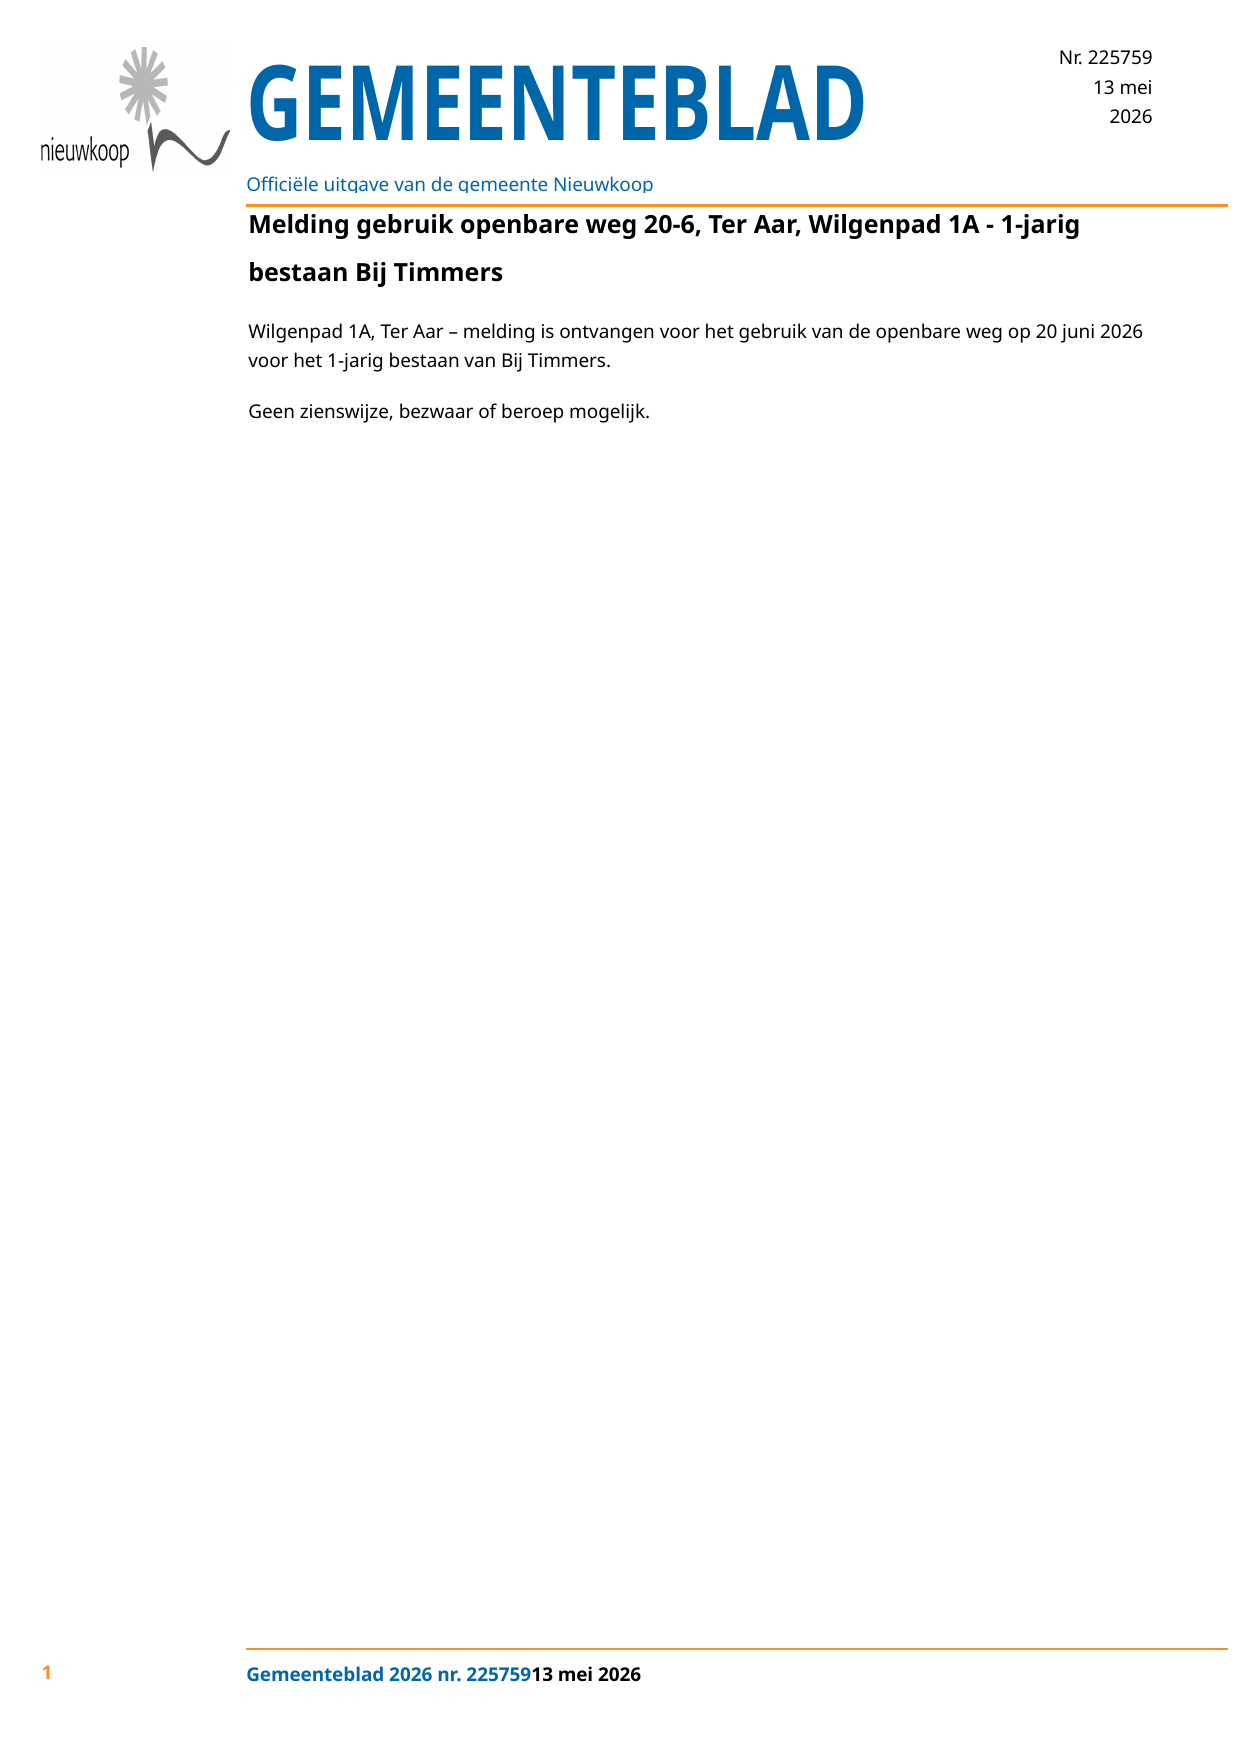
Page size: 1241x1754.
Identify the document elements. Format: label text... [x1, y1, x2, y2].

text Geen zienswijze, bezwaar of beroep mogelijk. [248, 398, 1152, 424]
text Melding gebruik openbare weg 20-6, Ter Aar, Wilgenpad 1A - 1-jarig bestaan Bij Timmers [248, 207, 1152, 288]
text Wilgenpad 1A, Ter Aar – melding is ontvangen voor het gebruik van de openbare weg op 20 juni 2026 voor het 1-jarig bestaan van Bij Timmers. [248, 318, 1152, 373]
picture [41, 47, 231, 172]
